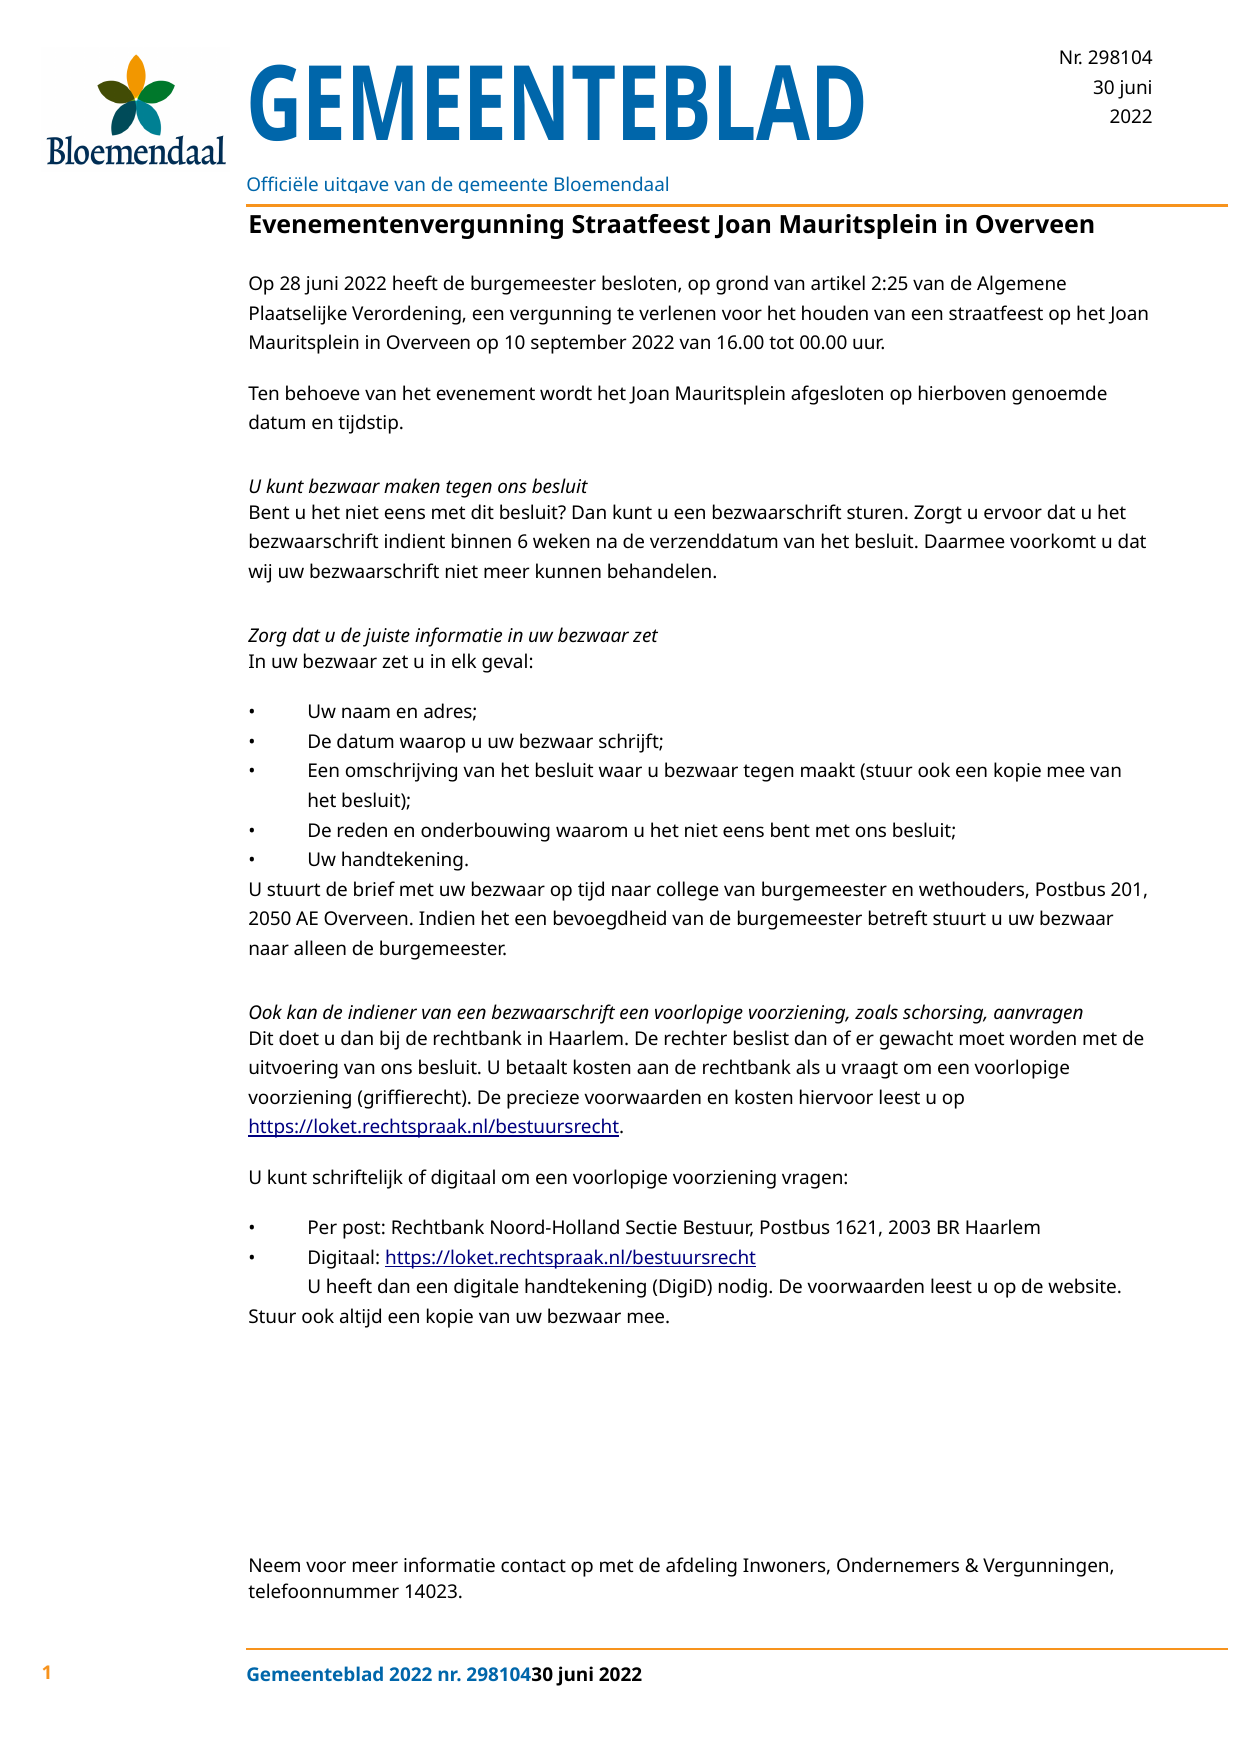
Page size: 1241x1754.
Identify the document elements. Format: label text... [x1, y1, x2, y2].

list De datum waarop u uw bezwaar schrijft; [248, 728, 1152, 754]
text U kunt bezwaar maken tegen ons besluit [248, 473, 1152, 499]
list Per post: Rechtbank Noord-Holland Sectie Bestuur, Postbus 1621, 2003 BR Haarlem [248, 1214, 1152, 1240]
text U stuurt de brief met uw bezwaar op tijd naar college van burgemeester en wethouders, Postbus 201, 2050 AE Overveen. Indien het een bevoegdheid van de burgemeester betreft stuurt u uw bezwaar naar alleen de burgemeester. [248, 876, 1152, 961]
text U kunt schriftelijk of digitaal om een voorlopige voorziening vragen: [248, 1164, 1152, 1190]
text Op 28 juni 2022 heeft de burgemeester besloten, op grond van artikel 2:25 van de Algemene Plaatselijke Verordening, een vergunning te verlenen voor het houden van een straatfeest op het Joan Mauritsplein in Overveen op 10 september 2022 van 16.00 tot 00.00 uur. [248, 270, 1152, 355]
list De reden en onderbouwing waarom u het niet eens bent met ons besluit; [248, 817, 1152, 842]
text Zorg dat u de juiste informatie in uw bezwaar zet [248, 622, 1152, 648]
text In uw bezwaar zet u in elk geval: [248, 648, 1152, 674]
list Uw naam en adres; [248, 698, 1152, 724]
list U heeft dan een digitale handtekening (DigiD) nodig. De voorwaarden leest u op de website. [248, 1273, 1152, 1299]
text Ten behoeve van het evenement wordt het Joan Mauritsplein afgesloten op hierboven genoemde datum en tijdstip. [248, 380, 1152, 435]
list Digitaal: https://loket.rechtspraak.nl/bestuursrecht [248, 1244, 1152, 1270]
text Dit doet u dan bij de rechtbank in Haarlem. De rechter beslist dan of er gewacht moet worden met de uitvoering van ons besluit. U betaalt kosten aan de rechtbank als u vraagt om een voorlopige voorziening (griffierecht). De precieze voorwaarden en kosten hiervoor leest u op https://loket.rechtspraak.nl/bestuursrecht. [248, 1025, 1152, 1139]
text Ook kan de indiener van een bezwaarschrift een voorlopige voorziening, zoals schorsing, aanvragen [248, 999, 1152, 1025]
list Een omschrijving van het besluit waar u bezwaar tegen maakt (stuur ook een kopie mee van het besluit); [248, 758, 1152, 813]
text Stuur ook altijd een kopie van uw bezwaar mee. [248, 1303, 1152, 1329]
text Bent u het niet eens met dit besluit? Dan kunt u een bezwaarschrift sturen. Zorgt u ervoor dat u het bezwaarschrift indient binnen 6 weken na de verzenddatum van het besluit. Daarmee voorkomt u dat wij uw bezwaarschrift niet meer kunnen behandelen. [248, 499, 1152, 584]
picture [41, 47, 231, 172]
text Neem voor meer informatie contact op met de afdeling Inwoners, Ondernemers & Vergunningen, telefoonnummer 14023. [248, 1553, 1152, 1604]
list Uw handtekening. [248, 846, 1152, 872]
text Evenementenvergunning Straatfeest Joan Mauritsplein in Overveen [248, 207, 1152, 241]
